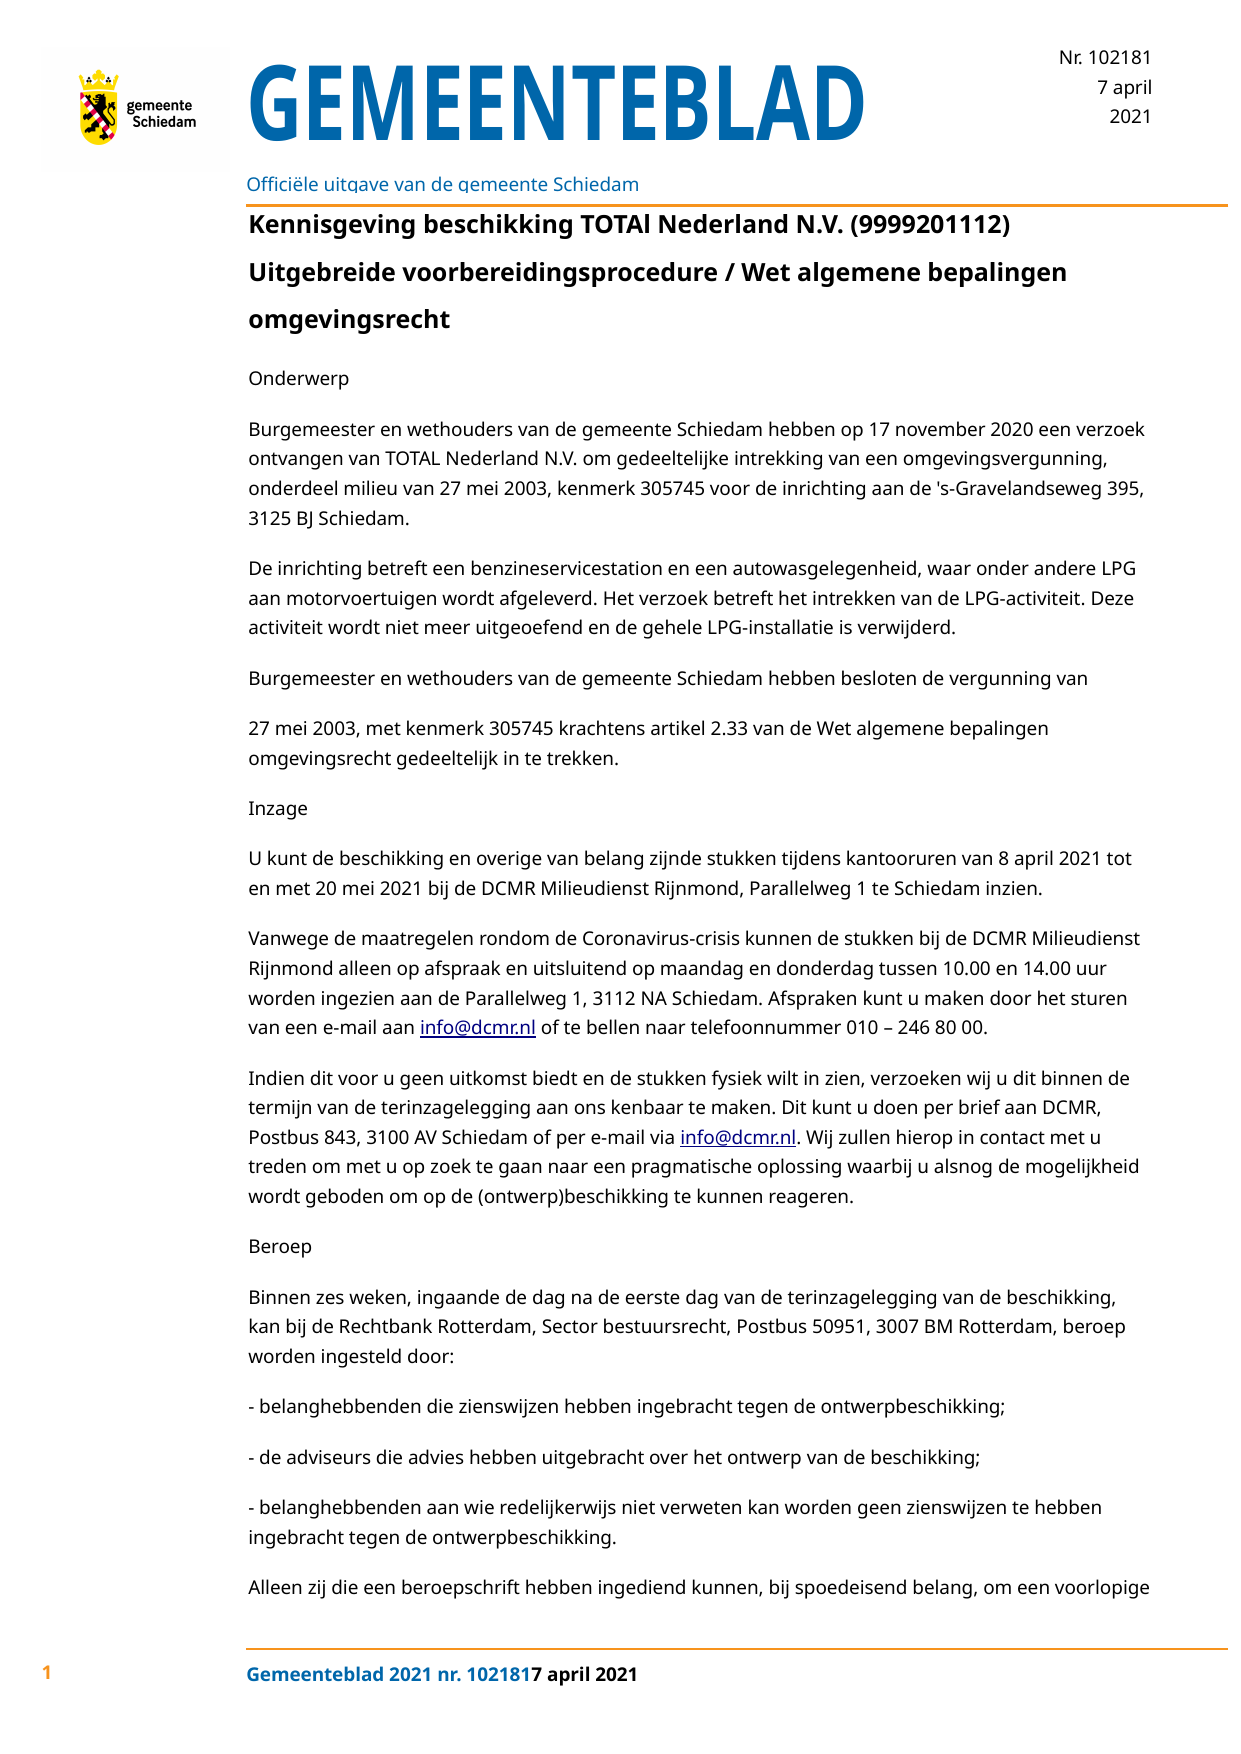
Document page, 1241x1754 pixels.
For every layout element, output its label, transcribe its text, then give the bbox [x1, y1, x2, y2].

text - belanghebbenden die zienswijzen hebben ingebracht tegen de ontwerpbeschikking; [248, 1393, 1152, 1419]
text Beroep [248, 1233, 1152, 1259]
text Alleen zij die een beroepschrift hebben ingediend kunnen, bij spoedeisend belang, om een voorlopige [248, 1574, 1152, 1600]
text - belanghebbenden aan wie redelijkerwijs niet verweten kan worden geen zienswijzen te hebben ingebracht tegen de ontwerpbeschikking. [248, 1494, 1152, 1549]
text Burgemeester en wethouders van de gemeente Schiedam hebben besloten de vergunning van [248, 665, 1152, 690]
text Inzage [248, 795, 1152, 821]
text Burgemeester en wethouders van de gemeente Schiedam hebben op 17 november 2020 een verzoek ontvangen van TOTAL Nederland N.V. om gedeeltelijke intrekking van een omgevingsvergunning, onderdeel milieu van 27 mei 2003, kenmerk 305745 voor de inrichting aan de 's-Gravelandseweg 395, 3125 BJ Schiedam. [248, 416, 1152, 530]
text U kunt de beschikking en overige van belang zijnde stukken tijdens kantooruren van 8 april 2021 tot en met 20 mei 2021 bij de DCMR Milieudienst Rijnmond, Parallelweg 1 te Schiedam inzien. [248, 846, 1152, 901]
text Kennisgeving beschikking TOTAl Nederland N.V. (9999201112) Uitgebreide voorbereidingsprocedure / Wet algemene bepalingen omgevingsrecht [248, 207, 1152, 336]
text 27 mei 2003, met kenmerk 305745 krachtens artikel 2.33 van de Wet algemene bepalingen omgevingsrecht gedeeltelijk in te trekken. [248, 715, 1152, 770]
text Onderwerp [248, 366, 1152, 391]
text Indien dit voor u geen uitkomst biedt en de stukken fysiek wilt in zien, verzoeken wij u dit binnen de termijn van de terinzagelegging aan ons kenbaar te maken. Dit kunt u doen per brief aan DCMR, Postbus 843, 3100 AV Schiedam of per e-mail via info@dcmr.nl. Wij zullen hierop in contact met u treden om met u op zoek te gaan naar een pragmatische oplossing waarbij u alsnog de mogelijkheid wordt geboden om op de (ontwerp)beschikking te kunnen reageren. [248, 1065, 1152, 1209]
text De inrichting betreft een benzineservicestation en een autowasgelegenheid, waar onder andere LPG aan motorvoertuigen wordt afgeleverd. Het verzoek betreft het intrekken van de LPG-activiteit. Deze activiteit wordt niet meer uitgeoefend en de gehele LPG-installatie is verwijderd. [248, 555, 1152, 640]
text Binnen zes weken, ingaande de dag na de eerste dag van de terinzagelegging van de beschikking, kan bij de Rechtbank Rotterdam, Sector bestuursrecht, Postbus 50951, 3007 BM Rotterdam, beroep worden ingesteld door: [248, 1284, 1152, 1369]
text Vanwege de maatregelen rondom de Coronavirus-crisis kunnen de stukken bij de DCMR Milieudienst Rijnmond alleen op afspraak en uitsluitend op maandag en donderdag tussen 10.00 en 14.00 uur worden ingezien aan de Parallelweg 1, 3112 NA Schiedam. Afspraken kunt u maken door het sturen van een e-mail aan info@dcmr.nl of te bellen naar telefoonnummer 010 – 246 80 00. [248, 926, 1152, 1040]
picture [41, 47, 231, 172]
text - de adviseurs die advies hebben uitgebracht over het ontwerp van de beschikking; [248, 1444, 1152, 1469]
